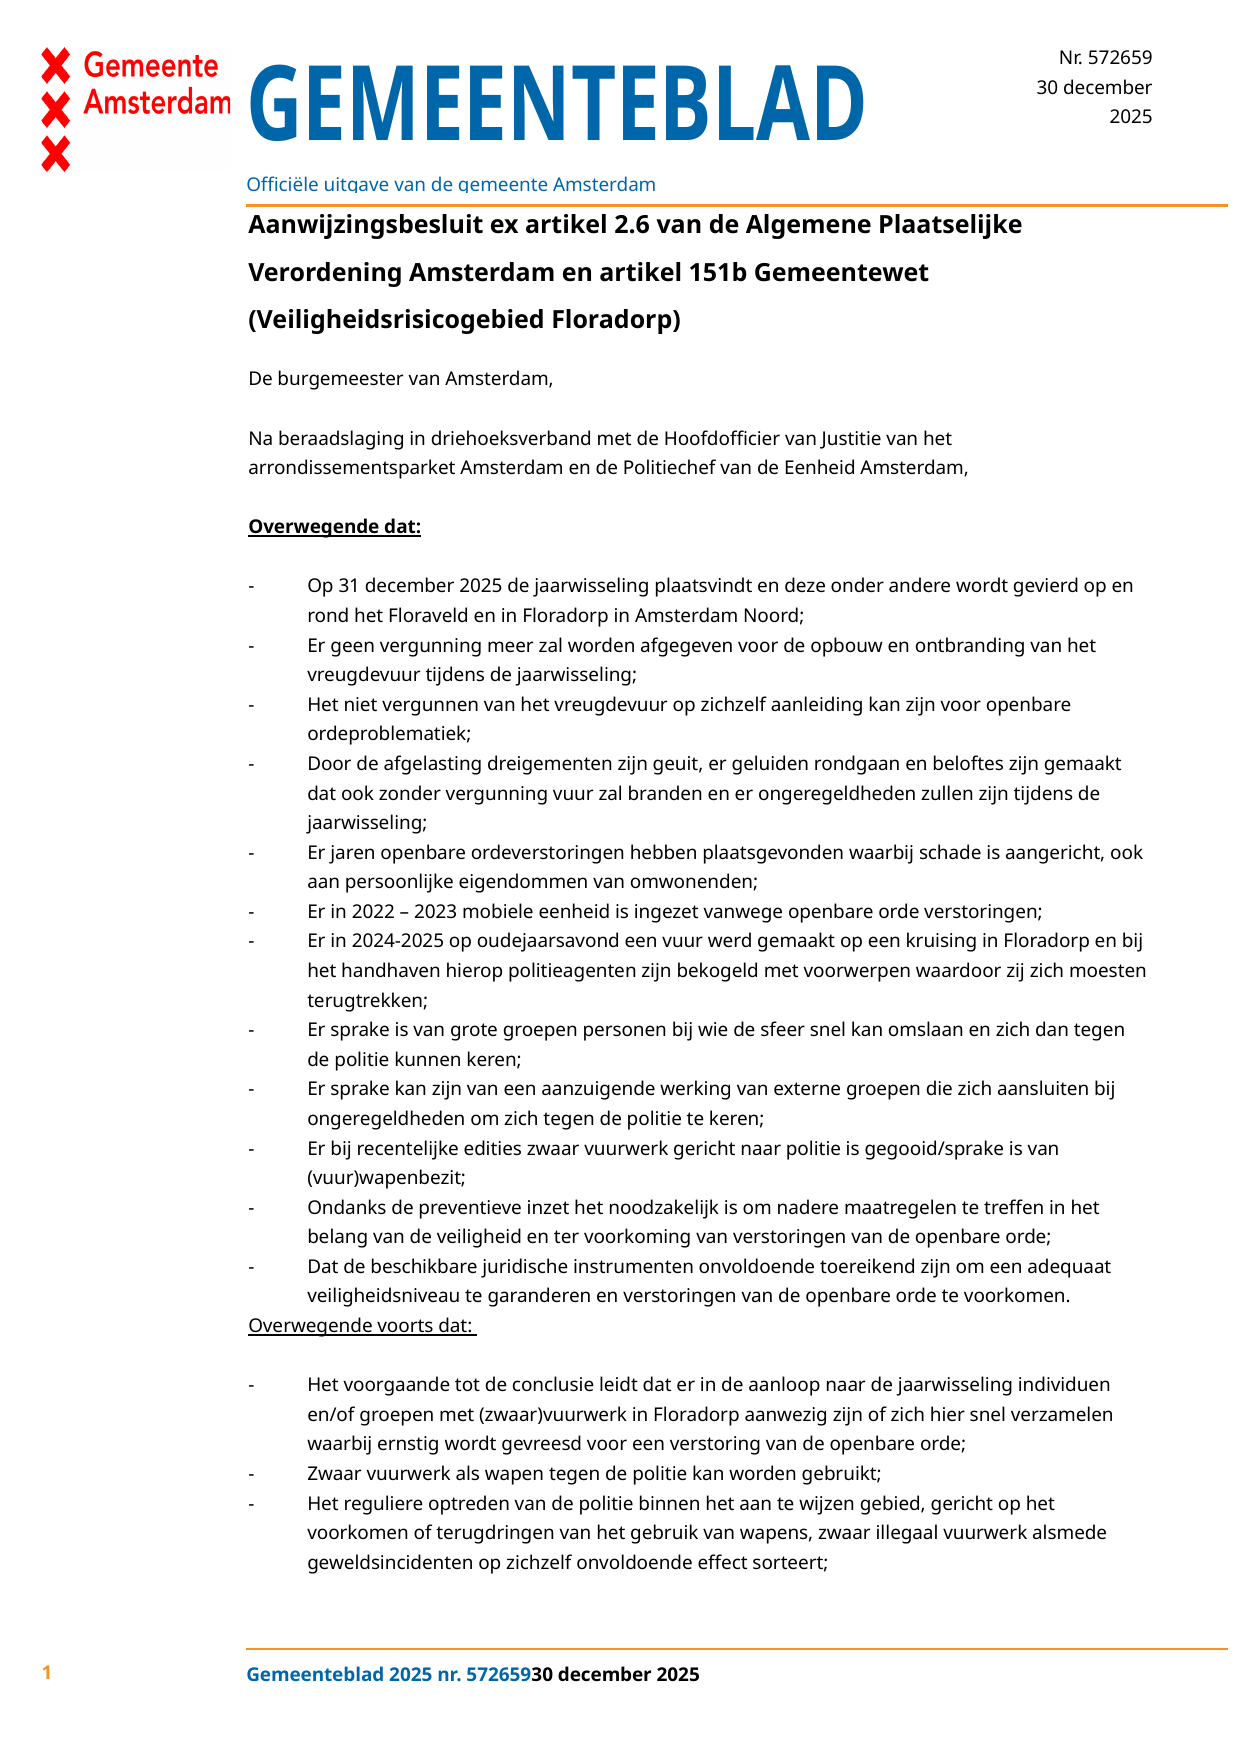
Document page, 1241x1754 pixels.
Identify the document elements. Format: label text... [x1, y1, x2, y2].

list Dat de beschikbare juridische instrumenten onvoldoende toereikend zijn om een adequaat veiligheidsniveau te garanderen en verstoringen van de openbare orde te voorkomen. [248, 1253, 1152, 1308]
picture [41, 47, 231, 172]
list Ondanks de preventieve inzet het noodzakelijk is om nadere maatregelen te treffen in het belang van de veiligheid en ter voorkoming van verstoringen van de openbare orde; [248, 1194, 1152, 1249]
list Zwaar vuurwerk als wapen tegen de politie kan worden gebruikt; [248, 1460, 1152, 1486]
list Er sprake kan zijn van een aanzuigende werking van externe groepen die zich aansluiten bij ongeregeldheden om zich tegen de politie te keren; [248, 1076, 1152, 1131]
text Overwegende dat: [248, 513, 1152, 539]
list Het niet vergunnen van het vreugdevuur op zichzelf aanleiding kan zijn voor openbare ordeproblematiek; [248, 691, 1152, 746]
list Door de afgelasting dreigementen zijn geuit, er geluiden rondgaan en beloftes zijn gemaakt dat ook zonder vergunning vuur zal branden en er ongeregeldheden zullen zijn tijdens de jaarwisseling; [248, 750, 1152, 835]
text Overwegende voorts dat: [248, 1312, 1152, 1338]
list Er jaren openbare ordeverstoringen hebben plaatsgevonden waarbij schade is aangericht, ook aan persoonlijke eigendommen van omwonenden; [248, 839, 1152, 894]
text De burgemeester van Amsterdam, [248, 366, 1152, 391]
list Er sprake is van grote groepen personen bij wie de sfeer snel kan omslaan en zich dan tegen de politie kunnen keren; [248, 1016, 1152, 1072]
list Er bij recentelijke edities zwaar vuurwerk gericht naar politie is gegooid/sprake is van (vuur)wapenbezit; [248, 1135, 1152, 1190]
list Er geen vergunning meer zal worden afgegeven voor de opbouw en ontbranding van het vreugdevuur tijdens de jaarwisseling; [248, 632, 1152, 687]
list Het reguliere optreden van de politie binnen het aan te wijzen gebied, gericht op het voorkomen of terugdringen van het gebruik van wapens, zwaar illegaal vuurwerk alsmede geweldsincidenten op zichzelf onvoldoende effect sorteert; [248, 1490, 1152, 1574]
list Het voorgaande tot de conclusie leidt dat er in de aanloop naar de jaarwisseling individuen en/of groepen met (zwaar)vuurwerk in Floradorp aanwezig zijn of zich hier snel verzamelen waarbij ernstig wordt gevreesd voor een verstoring van de openbare orde; [248, 1371, 1152, 1456]
list Op 31 december 2025 de jaarwisseling plaatsvindt en deze onder andere wordt gevierd op en rond het Floraveld en in Floradorp in Amsterdam Noord; [248, 573, 1152, 628]
text Na beraadslaging in driehoeksverband met de Hoofdofficier van Justitie van het arrondissementsparket Amsterdam en de Politiechef van de Eenheid Amsterdam, [248, 425, 1152, 480]
list Er in 2022 – 2023 mobiele eenheid is ingezet vanwege openbare orde verstoringen; [248, 898, 1152, 924]
text Aanwijzingsbesluit ex artikel 2.6 van de Algemene Plaatselijke Verordening Amsterdam en artikel 151b Gemeentewet (Veiligheidsrisicogebied Floradorp) [248, 207, 1152, 336]
list Er in 2024-2025 op oudejaarsavond een vuur werd gemaakt op een kruising in Floradorp en bij het handhaven hierop politieagenten zijn bekogeld met voorwerpen waardoor zij zich moesten terugtrekken; [248, 928, 1152, 1012]
